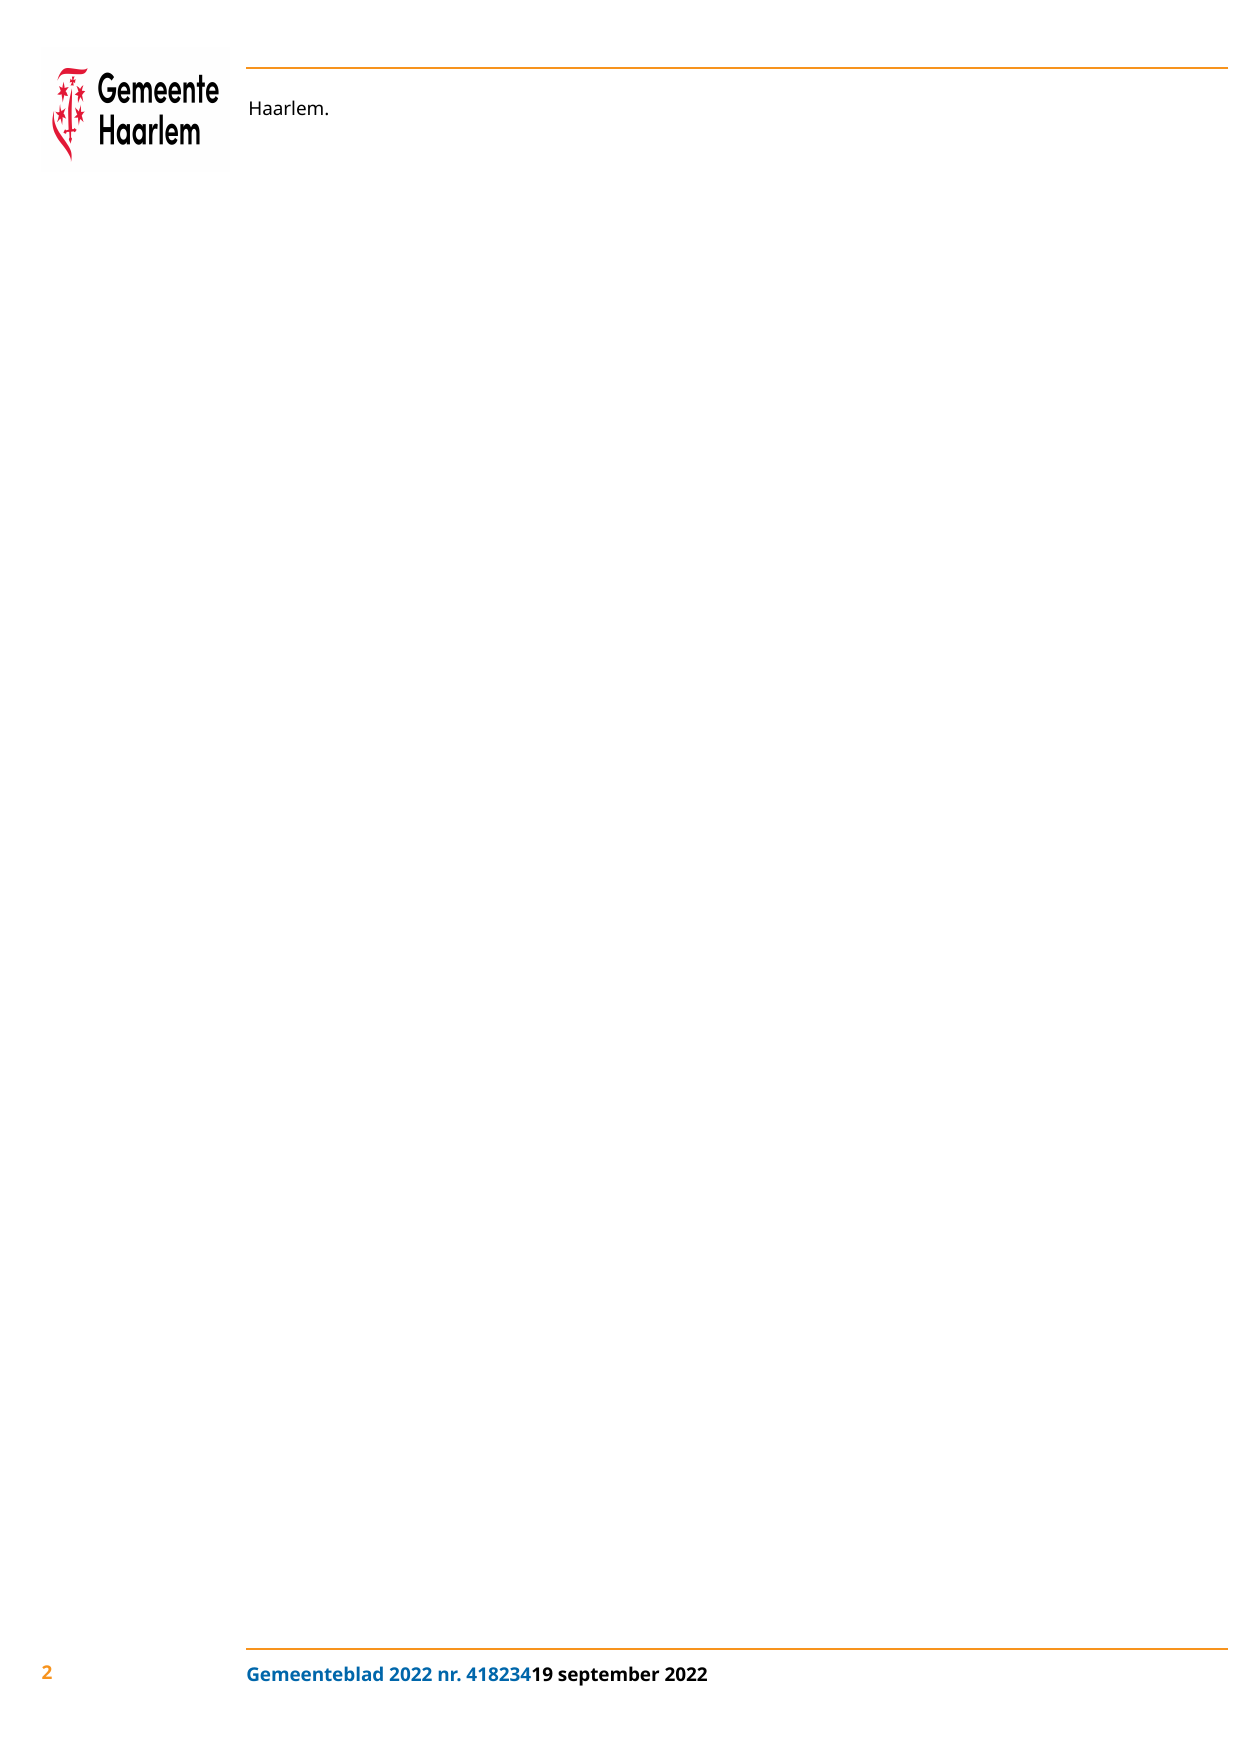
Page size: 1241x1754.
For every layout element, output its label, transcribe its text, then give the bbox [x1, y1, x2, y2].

text Haarlem. [248, 95, 1152, 121]
picture [41, 47, 231, 172]
